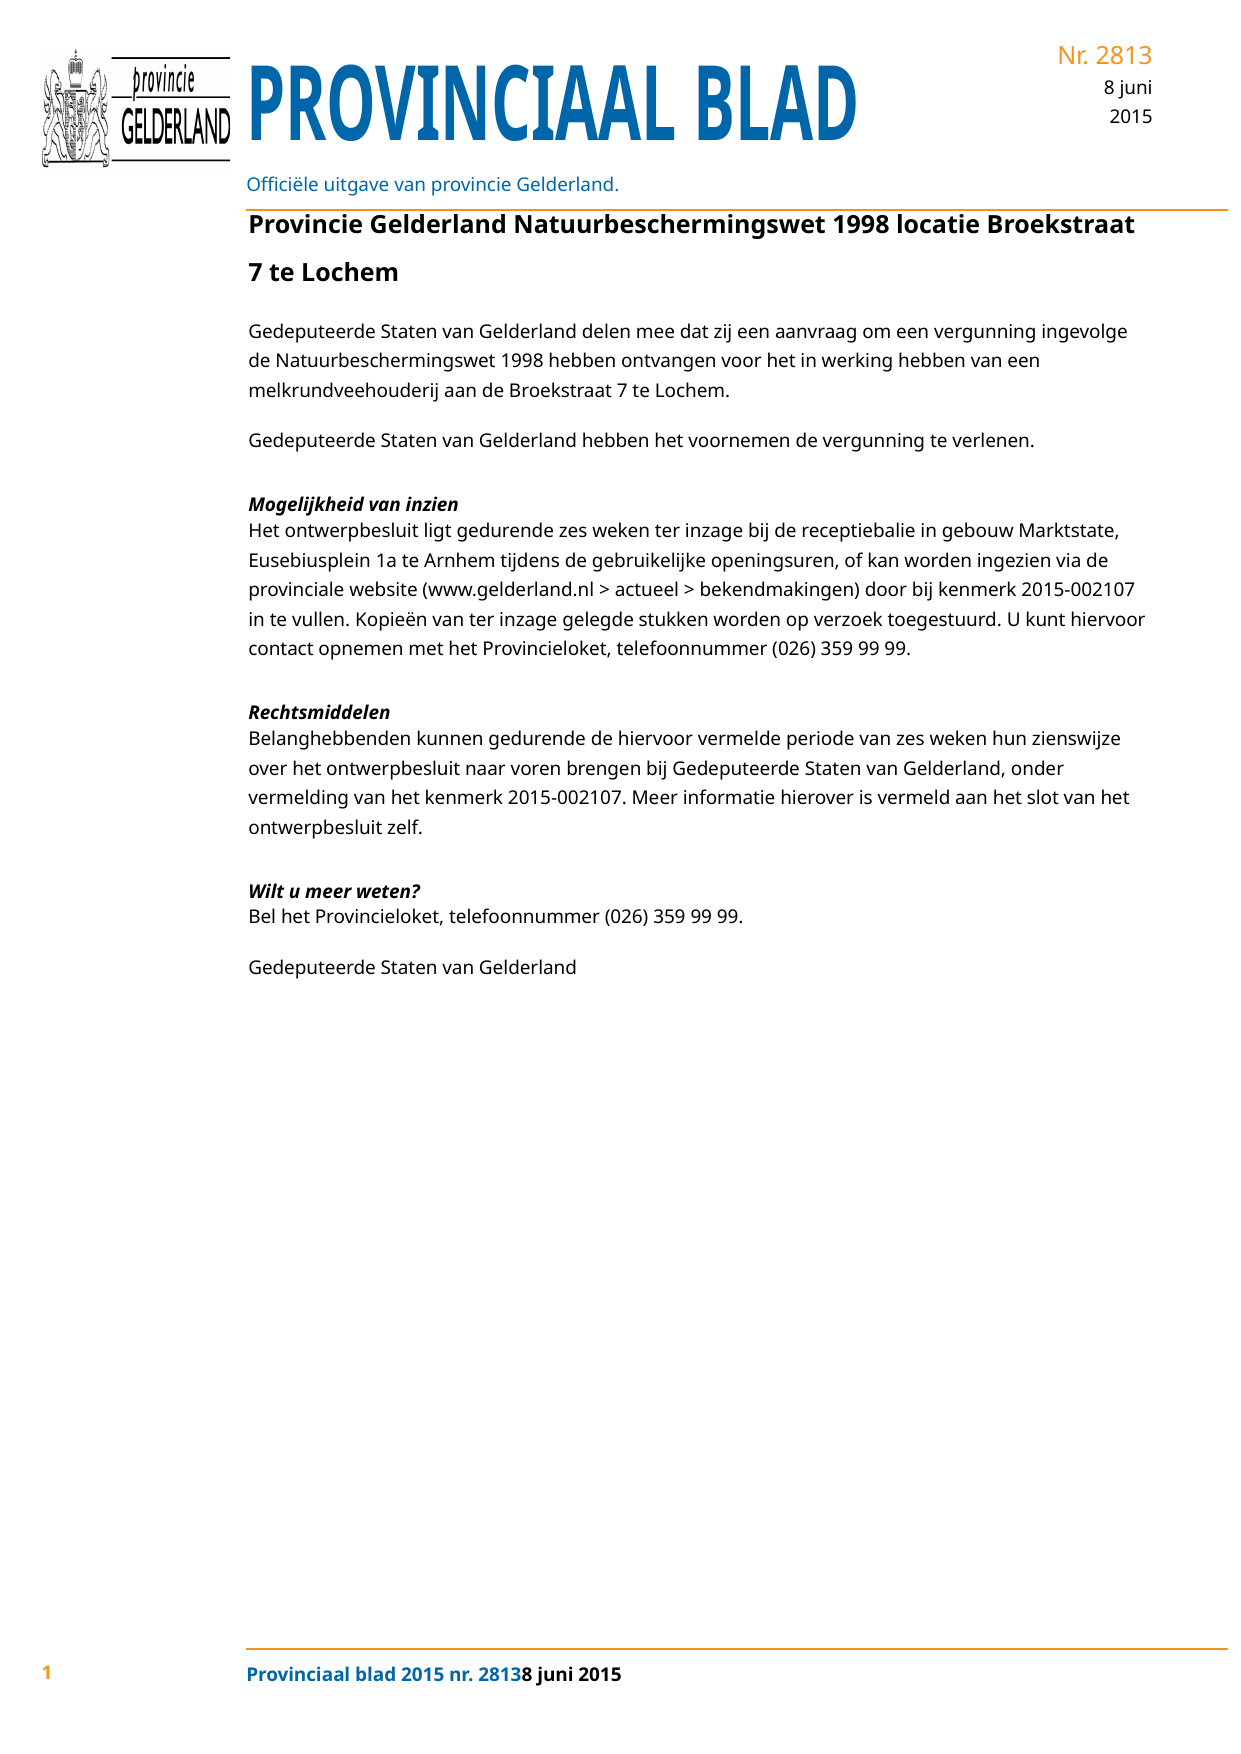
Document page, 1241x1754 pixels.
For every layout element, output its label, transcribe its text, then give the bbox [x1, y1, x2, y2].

picture [41, 47, 231, 172]
text Mogelijkheid van inzien [248, 491, 1152, 517]
text Gedeputeerde Staten van Gelderland [248, 954, 1152, 980]
text Gedeputeerde Staten van Gelderland hebben het voornemen de vergunning te verlenen. [248, 427, 1152, 453]
text Wilt u meer weten? [248, 878, 1152, 904]
text Bel het Provincieloket, telefoonnummer (026) 359 99 99. [248, 904, 1152, 929]
text Rechtsmiddelen [248, 699, 1152, 725]
text Het ontwerpbesluit ligt gedurende zes weken ter inzage bij de receptiebalie in gebouw Marktstate, Eusebiusplein 1a te Arnhem tijdens de gebruikelijke openingsuren, of kan worden ingezien via de provinciale website (www.gelderland.nl > actueel > bekendmakingen) door bij kenmerk 2015-002107 in te vullen. Kopieën van ter inzage gelegde stukken worden op verzoek toegestuurd. U kunt hiervoor contact opnemen met het Provincieloket, telefoonnummer (026) 359 99 99. [248, 517, 1152, 661]
text Belanghebbenden kunnen gedurende de hiervoor vermelde periode van zes weken hun zienswijze over het ontwerpbesluit naar voren brengen bij Gedeputeerde Staten van Gelderland, onder vermelding van het kenmerk 2015-002107. Meer informatie hierover is vermeld aan het slot van het ontwerpbesluit zelf. [248, 725, 1152, 840]
text Gedeputeerde Staten van Gelderland delen mee dat zij een aanvraag om een vergunning ingevolge de Natuurbeschermingswet 1998 hebben ontvangen voor het in werking hebben van een melkrundveehouderij aan de Broekstraat 7 te Lochem. [248, 318, 1152, 403]
text Provincie Gelderland Natuurbeschermingswet 1998 locatie Broekstraat 7 te Lochem [248, 211, 1152, 288]
